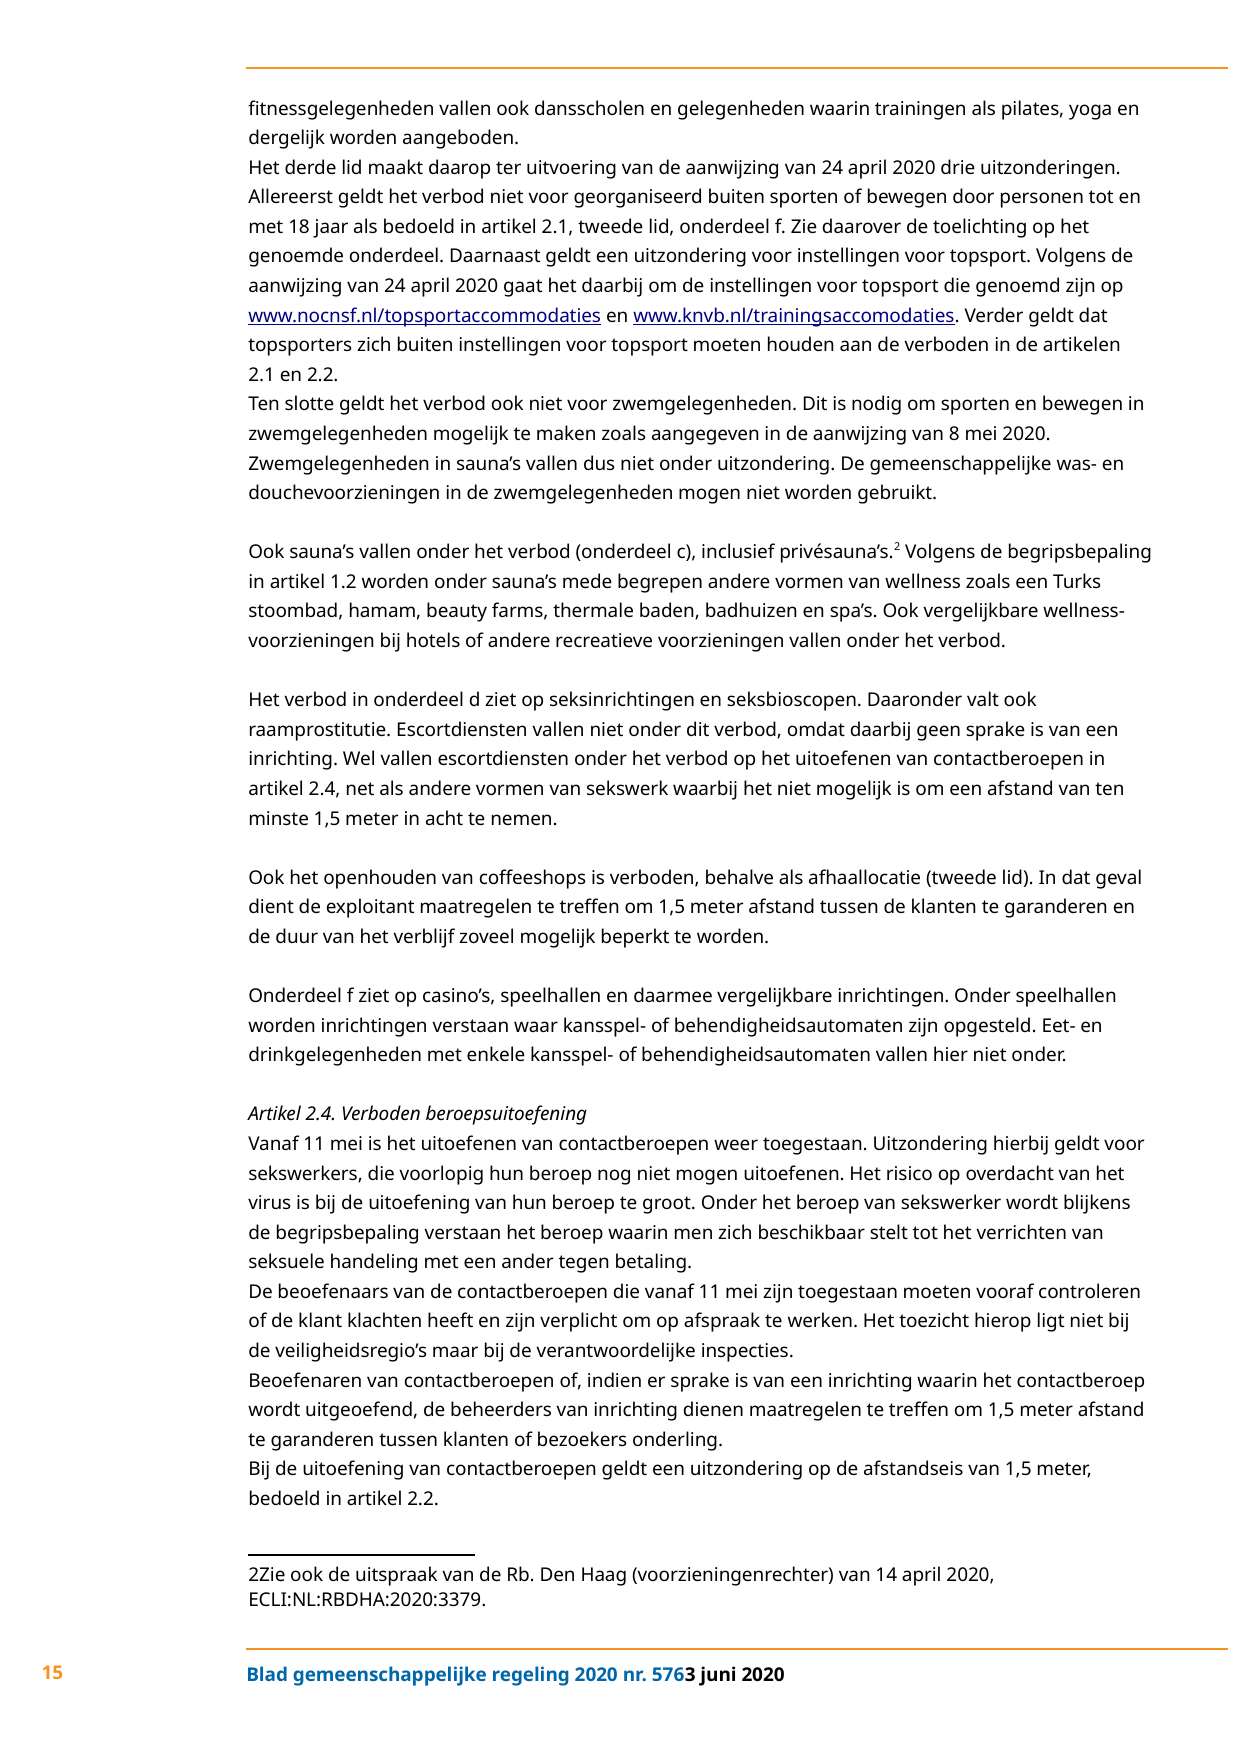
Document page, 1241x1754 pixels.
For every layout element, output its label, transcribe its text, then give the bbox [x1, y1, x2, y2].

text Het verbod in onderdeel d ziet op seksinrichtingen en seksbioscopen. Daaronder valt ook raamprostitutie. Escortdiensten vallen niet onder dit verbod, omdat daarbij geen sprake is van een inrichting. Wel vallen escortdiensten onder het verbod op het uitoefenen van contactberoepen in artikel 2.4, net als andere vormen van sekswerk waarbij het niet mogelijk is om een afstand van ten minste 1,5 meter in acht te nemen. [248, 686, 1152, 831]
text De beoefenaars van de contactberoepen die vanaf 11 mei zijn toegestaan moeten vooraf controleren of de klant klachten heeft en zijn verplicht om op afspraak te werken. Het toezicht hierop ligt niet bij de veiligheidsregio’s maar bij de verantwoordelijke inspecties. [248, 1278, 1152, 1363]
picture [41, 47, 231, 172]
text Bij de uitoefening van contactberoepen geldt een uitzondering op de afstandseis van 1,5 meter, bedoeld in artikel 2.2. [248, 1456, 1152, 1511]
text fitnessgelegenheden vallen ook dansscholen en gelegenheden waarin trainingen als pilates, yoga en dergelijk worden aangeboden. [248, 95, 1152, 150]
text Vanaf 11 mei is het uitoefenen van contactberoepen weer toegestaan. Uitzondering hierbij geldt voor sekswerkers, die voorlopig hun beroep nog niet mogen uitoefenen. Het risico op overdacht van het virus is bij de uitoefening van hun beroep te groot. Onder het beroep van sekswerker wordt blijkens de begripsbepaling verstaan het beroep waarin men zich beschikbaar stelt tot het verrichten van seksuele handeling met een ander tegen betaling. [248, 1130, 1152, 1274]
text Artikel 2.4. Verboden beroepsuitoefening [248, 1101, 1152, 1126]
text Het derde lid maakt daarop ter uitvoering van de aanwijzing van 24 april 2020 drie uitzonderingen. Allereerst geldt het verbod niet voor georganiseerd buiten sporten of bewegen door personen tot en met 18 jaar als bedoeld in artikel 2.1, tweede lid, onderdeel f. Zie daarover de toelichting op het genoemde onderdeel. Daarnaast geldt een uitzondering voor instellingen voor topsport. Volgens de aanwijzing van 24 april 2020 gaat het daarbij om de instellingen voor topsport die genoemd zijn op www.nocnsf.nl/topsportaccommodaties en www.knvb.nl/trainingsaccomodaties. Verder geldt dat topsporters zich buiten instellingen voor topsport moeten houden aan de verboden in de artikelen 2.1 en 2.2. [248, 154, 1152, 387]
text Beoefenaren van contactberoepen of, indien er sprake is van een inrichting waarin het contactberoep wordt uitgeoefend, de beheerders van inrichting dienen maatregelen te treffen om 1,5 meter afstand te garanderen tussen klanten of bezoekers onderling. [248, 1367, 1152, 1452]
text Ten slotte geldt het verbod ook niet voor zwemgelegenheden. Dit is nodig om sporten en bewegen in zwemgelegenheden mogelijk te maken zoals aangegeven in de aanwijzing van 8 mei 2020. Zwemgelegenheden in sauna’s vallen dus niet onder uitzondering. De gemeenschappelijke was- en douchevoorzieningen in de zwemgelegenheden mogen niet worden gebruikt. [248, 391, 1152, 505]
text Onderdeel f ziet op casino’s, speelhallen en daarmee vergelijkbare inrichtingen. Onder speelhallen worden inrichtingen verstaan waar kansspel- of behendigheidsautomaten zijn opgesteld. Eet- en drinkgelegenheden met enkele kansspel- of behendigheidsautomaten vallen hier niet onder. [248, 982, 1152, 1067]
text Ook sauna’s vallen onder het verbod (onderdeel c), inclusief privésauna’s. Volgens de begripsbepaling in artikel 1.2 worden onder sauna’s mede begrepen andere vormen van wellness zoals een Turks stoombad, hamam, beauty farms, thermale baden, badhuizen en spa’s. Ook vergelijkbare wellness-voorzieningen bij hotels of andere recreatieve voorzieningen vallen onder het verbod. [248, 538, 1152, 653]
text Zie ook de uitspraak van de Rb. Den Haag (voorzieningenrechter) van 14 april 2020, ECLI:NL:RBDHA:2020:3379. [248, 1561, 1152, 1612]
text Ook het openhouden van coffeeshops is verboden, behalve als afhaallocatie (tweede lid). In dat geval dient de exploitant maatregelen te treffen om 1,5 meter afstand tussen de klanten te garanderen en de duur van het verblijf zoveel mogelijk beperkt te worden. [248, 864, 1152, 949]
